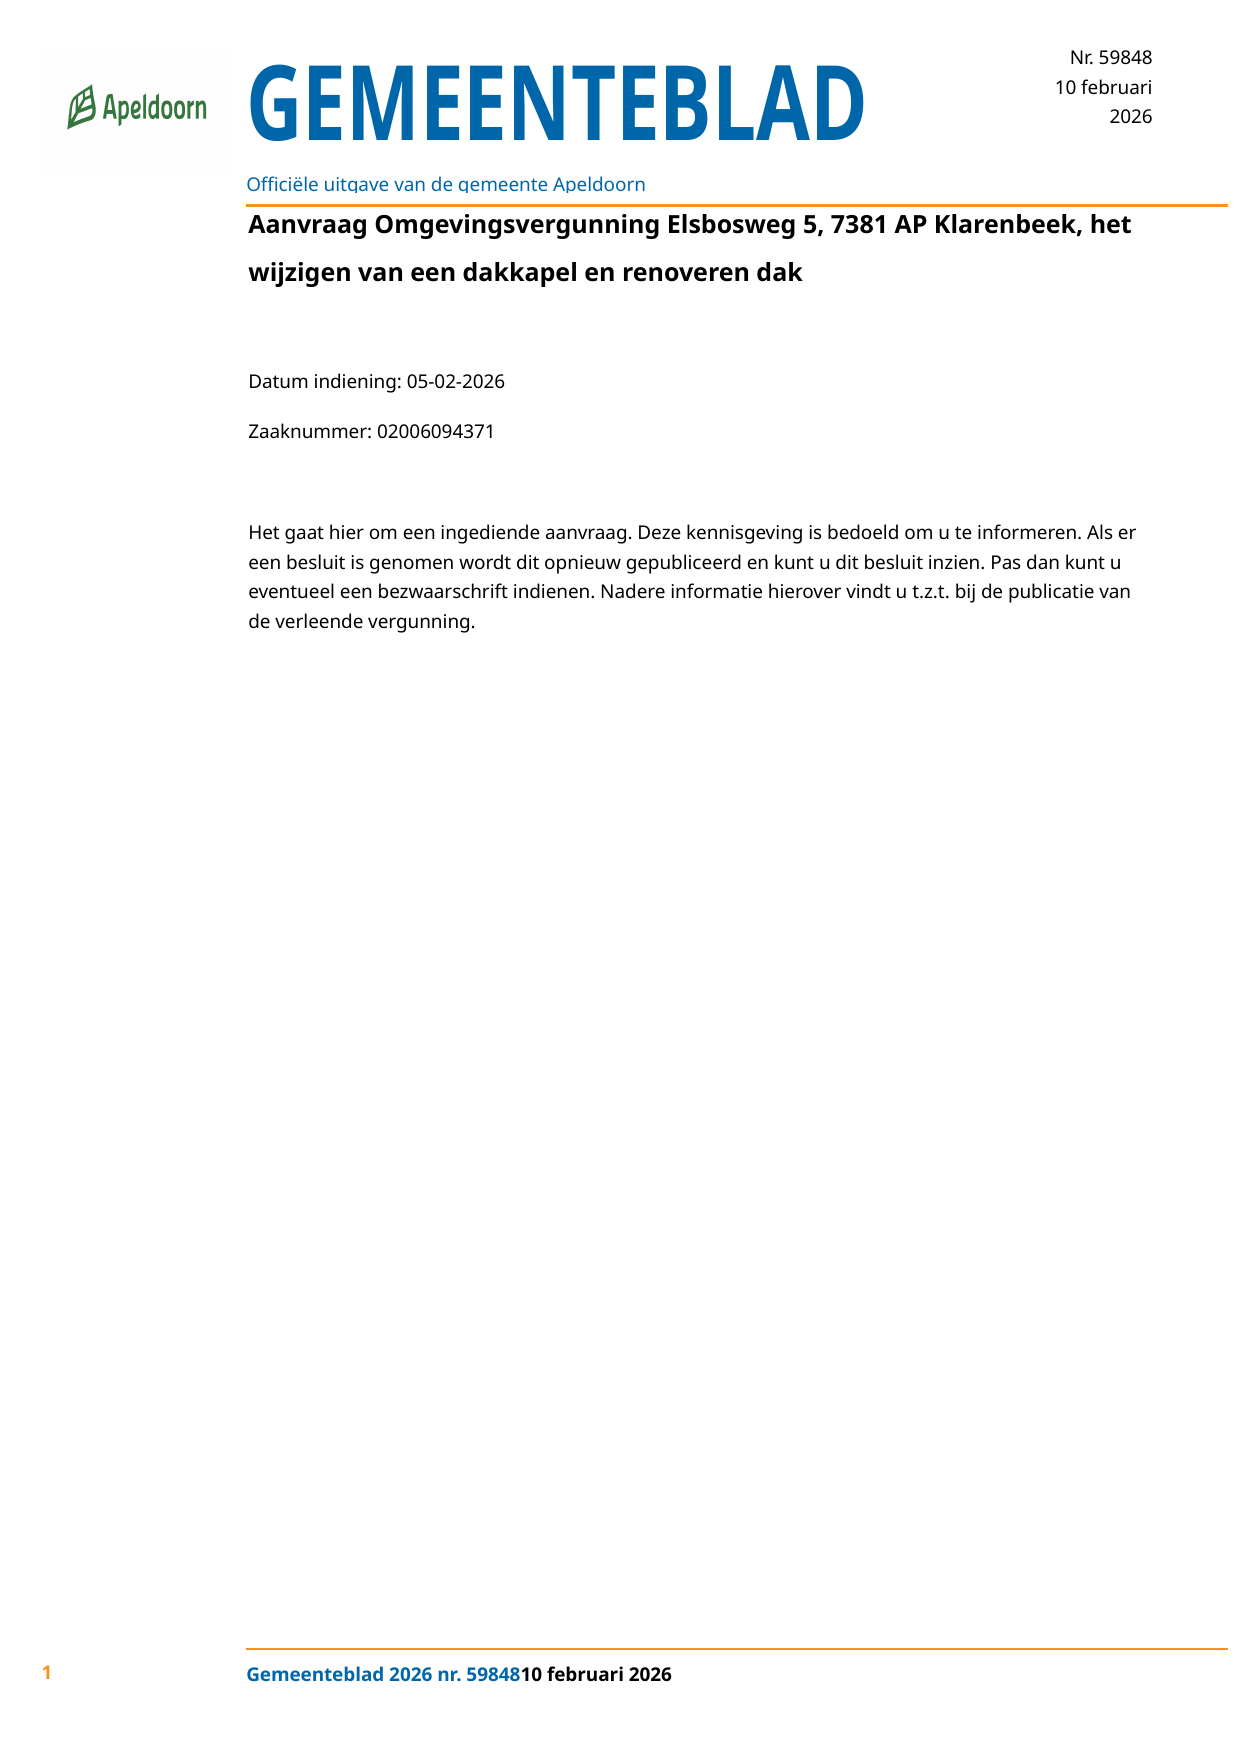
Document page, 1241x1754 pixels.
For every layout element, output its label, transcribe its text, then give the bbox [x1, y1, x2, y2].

picture [41, 47, 231, 172]
text Het gaat hier om een ingediende aanvraag. Deze kennisgeving is bedoeld om u te informeren. Als er een besluit is genomen wordt dit opnieuw gepubliceerd en kunt u dit besluit inzien. Pas dan kunt u eventueel een bezwaarschrift indienen. Nadere informatie hierover vindt u t.z.t. bij de publicatie van de verleende vergunning. [248, 519, 1152, 634]
text Aanvraag Omgevingsvergunning Elsbosweg 5, 7381 AP Klarenbeek, het wijzigen van een dakkapel en renoveren dak [248, 207, 1152, 288]
text Datum indiening: 05-02-2026 [248, 368, 1152, 394]
text Zaaknummer: 02006094371 [248, 419, 1152, 444]
